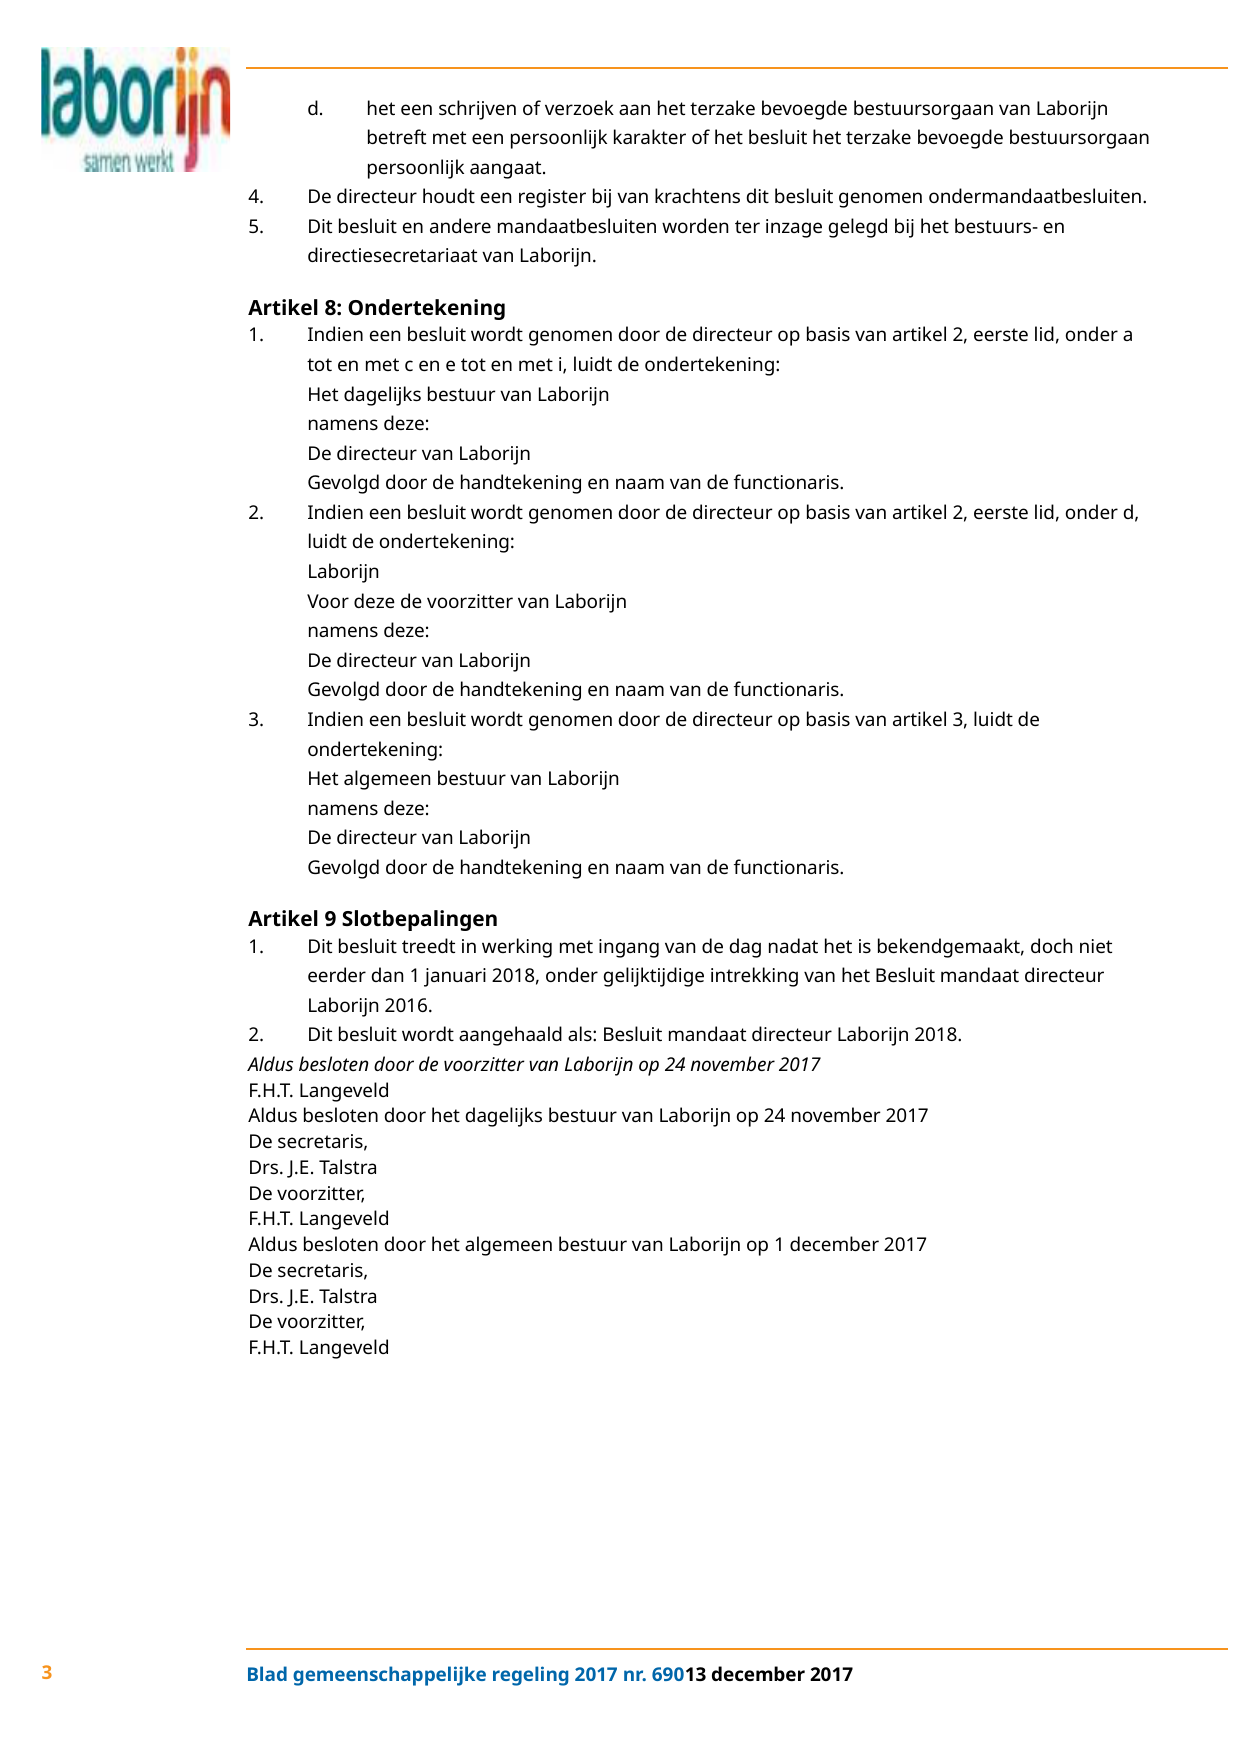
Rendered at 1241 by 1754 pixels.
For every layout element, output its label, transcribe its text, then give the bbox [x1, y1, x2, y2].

text De secretaris, [248, 1128, 1152, 1154]
text Aldus besloten door het algemeen bestuur van Laborijn op 1 december 2017 [248, 1231, 1152, 1257]
text Artikel 8: Ondertekening [248, 293, 1152, 322]
text De voorzitter, [248, 1308, 1152, 1334]
text Drs. J.E. Talstra [248, 1283, 1152, 1308]
list Dit besluit treedt in werking met ingang van de dag nadat het is bekendgemaakt, doch niet eerder dan 1 januari 2018, onder gelijktijdige intrekking van het Besluit mandaat directeur Laborijn 2016. [248, 933, 1152, 1018]
list De directeur van Laborijn [248, 824, 1152, 850]
list Gevolgd door de handtekening en naam van de functionaris. [248, 854, 1152, 880]
list Voor deze de voorzitter van Laborijn [248, 588, 1152, 613]
list Gevolgd door de handtekening en naam van de functionaris. [248, 469, 1152, 495]
list Indien een besluit wordt genomen door de directeur op basis van artikel 2, eerste lid, onder d, luidt de ondertekening: [248, 499, 1152, 554]
list Indien een besluit wordt genomen door de directeur op basis van artikel 2, eerste lid, onder a tot en met c en e tot en met i, luidt de ondertekening: [248, 322, 1152, 377]
text De secretaris, [248, 1257, 1152, 1283]
list namens deze: [248, 795, 1152, 821]
list Indien een besluit wordt genomen door de directeur op basis van artikel 3, luidt de ondertekening: [248, 706, 1152, 761]
text De voorzitter, [248, 1180, 1152, 1206]
picture [41, 47, 231, 172]
list Het algemeen bestuur van Laborijn [248, 765, 1152, 791]
text Aldus besloten door het dagelijks bestuur van Laborijn op 24 november 2017 [248, 1103, 1152, 1128]
text F.H.T. Langeveld [248, 1077, 1152, 1103]
text Aldus besloten door de voorzitter van Laborijn op 24 november 2017 [248, 1051, 1152, 1077]
list De directeur van Laborijn [248, 647, 1152, 673]
list Dit besluit en andere mandaatbesluiten worden ter inzage gelegd bij het bestuurs- en directiesecretariaat van Laborijn. [248, 213, 1152, 268]
list De directeur houdt een register bij van krachtens dit besluit genomen ondermandaatbesluiten. [248, 183, 1152, 209]
list namens deze: [248, 617, 1152, 643]
list De directeur van Laborijn [248, 440, 1152, 466]
list Het dagelijks bestuur van Laborijn [248, 381, 1152, 406]
text F.H.T. Langeveld [248, 1206, 1152, 1231]
list namens deze: [248, 410, 1152, 436]
text F.H.T. Langeveld [248, 1334, 1152, 1360]
list Dit besluit wordt aangehaald als: Besluit mandaat directeur Laborijn 2018. [248, 1022, 1152, 1047]
list het een schrijven of verzoek aan het terzake bevoegde bestuursorgaan van Laborijn betreft met een persoonlijk karakter of het besluit het terzake bevoegde bestuursorgaan persoonlijk aangaat. [307, 95, 1152, 180]
text Artikel 9 Slotbepalingen [248, 904, 1152, 933]
list Laborijn [248, 558, 1152, 584]
list Gevolgd door de handtekening en naam van de functionaris. [248, 677, 1152, 702]
text Drs. J.E. Talstra [248, 1154, 1152, 1180]
